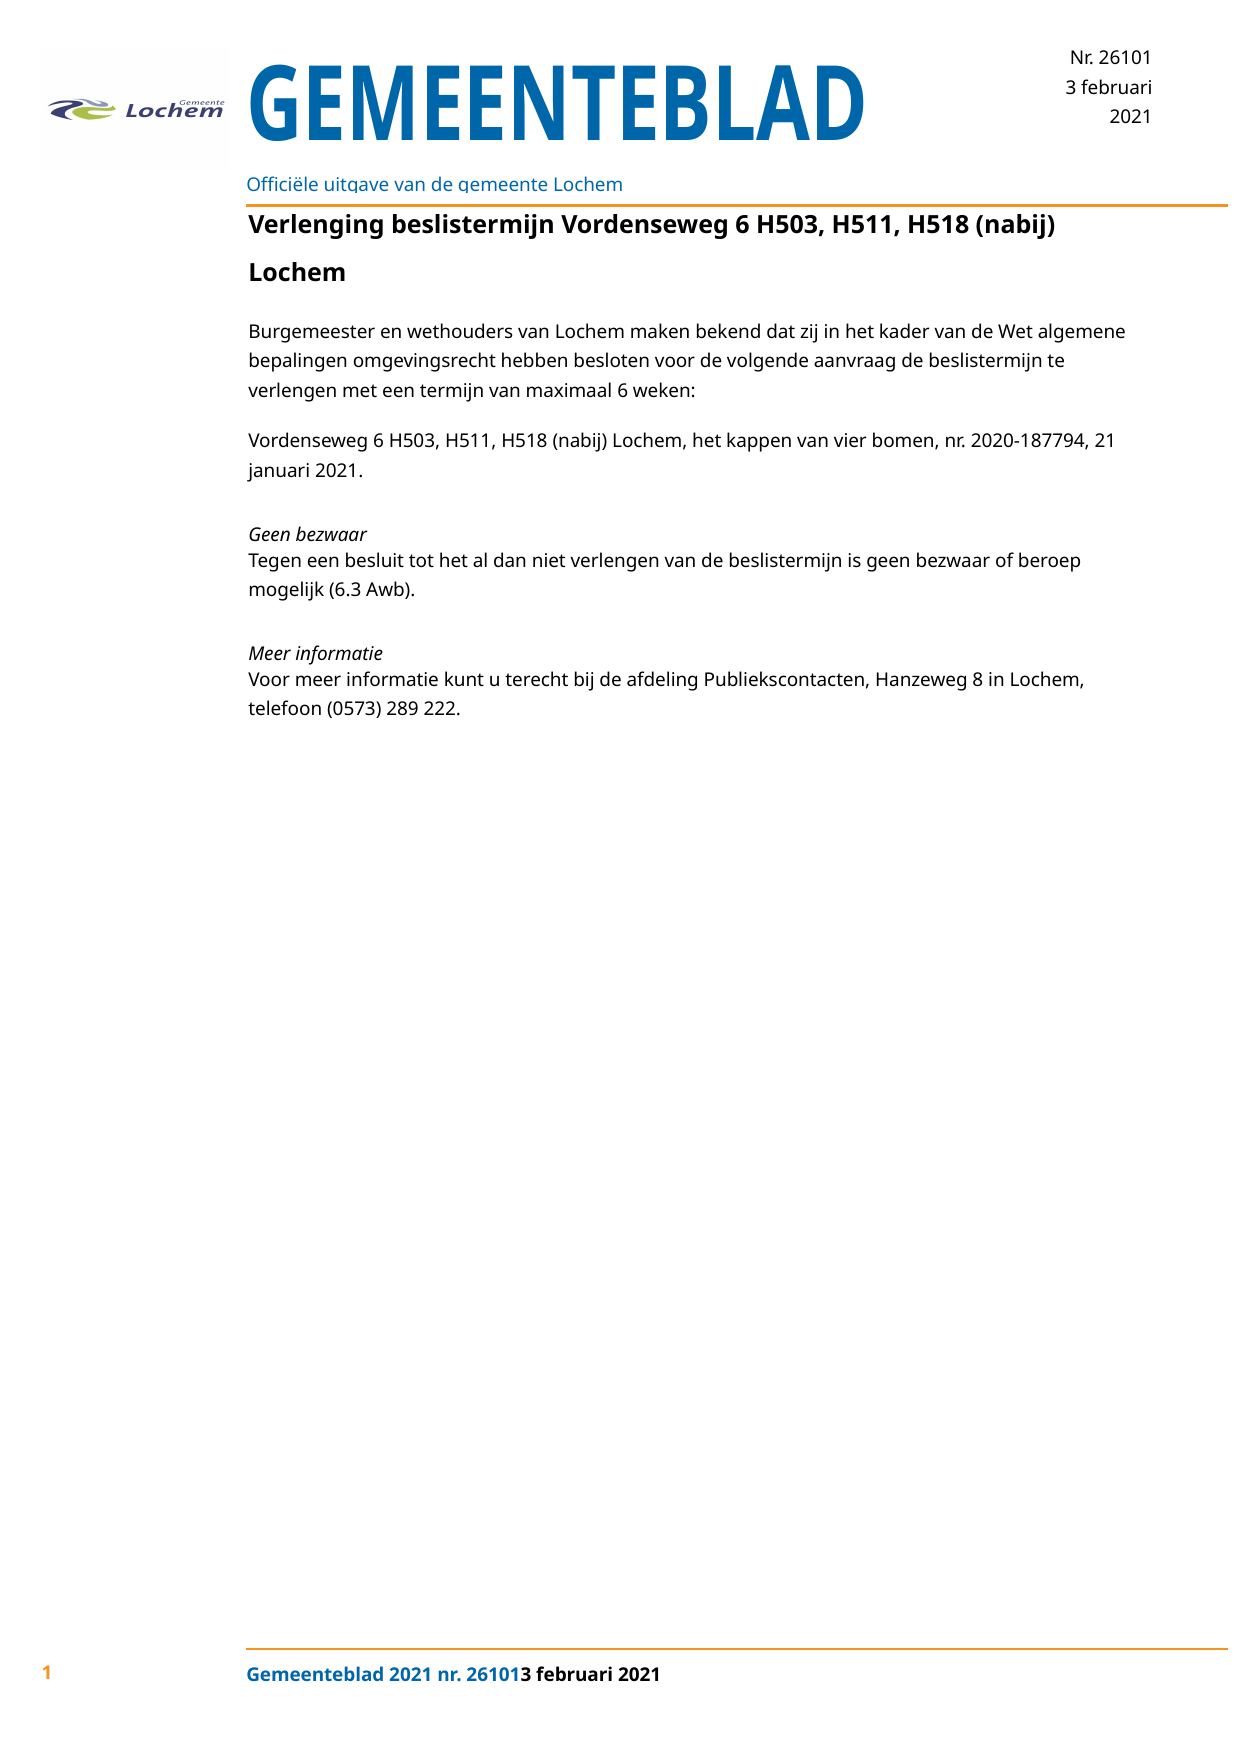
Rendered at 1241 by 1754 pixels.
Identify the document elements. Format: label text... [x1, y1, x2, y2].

text Meer informatie [248, 640, 1152, 666]
text Vordenseweg 6 H503, H511, H518 (nabij) Lochem, het kappen van vier bomen, nr. 2020-187794, 21 januari 2021. [248, 427, 1152, 483]
text Verlenging beslistermijn Vordenseweg 6 H503, H511, H518 (nabij) Lochem [248, 207, 1152, 288]
text Geen bezwaar [248, 521, 1152, 547]
text Burgemeester en wethouders van Lochem maken bekend dat zij in het kader van de Wet algemene bepalingen omgevingsrecht hebben besloten voor de volgende aanvraag de beslistermijn te verlengen met een termijn van maximaal 6 weken: [248, 318, 1152, 403]
text Voor meer informatie kunt u terecht bij de afdeling Publiekscontacten, Hanzeweg 8 in Lochem, telefoon (0573) 289 222. [248, 666, 1152, 721]
picture [41, 47, 231, 172]
text Tegen een besluit tot het al dan niet verlengen van de beslistermijn is geen bezwaar of beroep mogelijk (6.3 Awb). [248, 547, 1152, 602]
